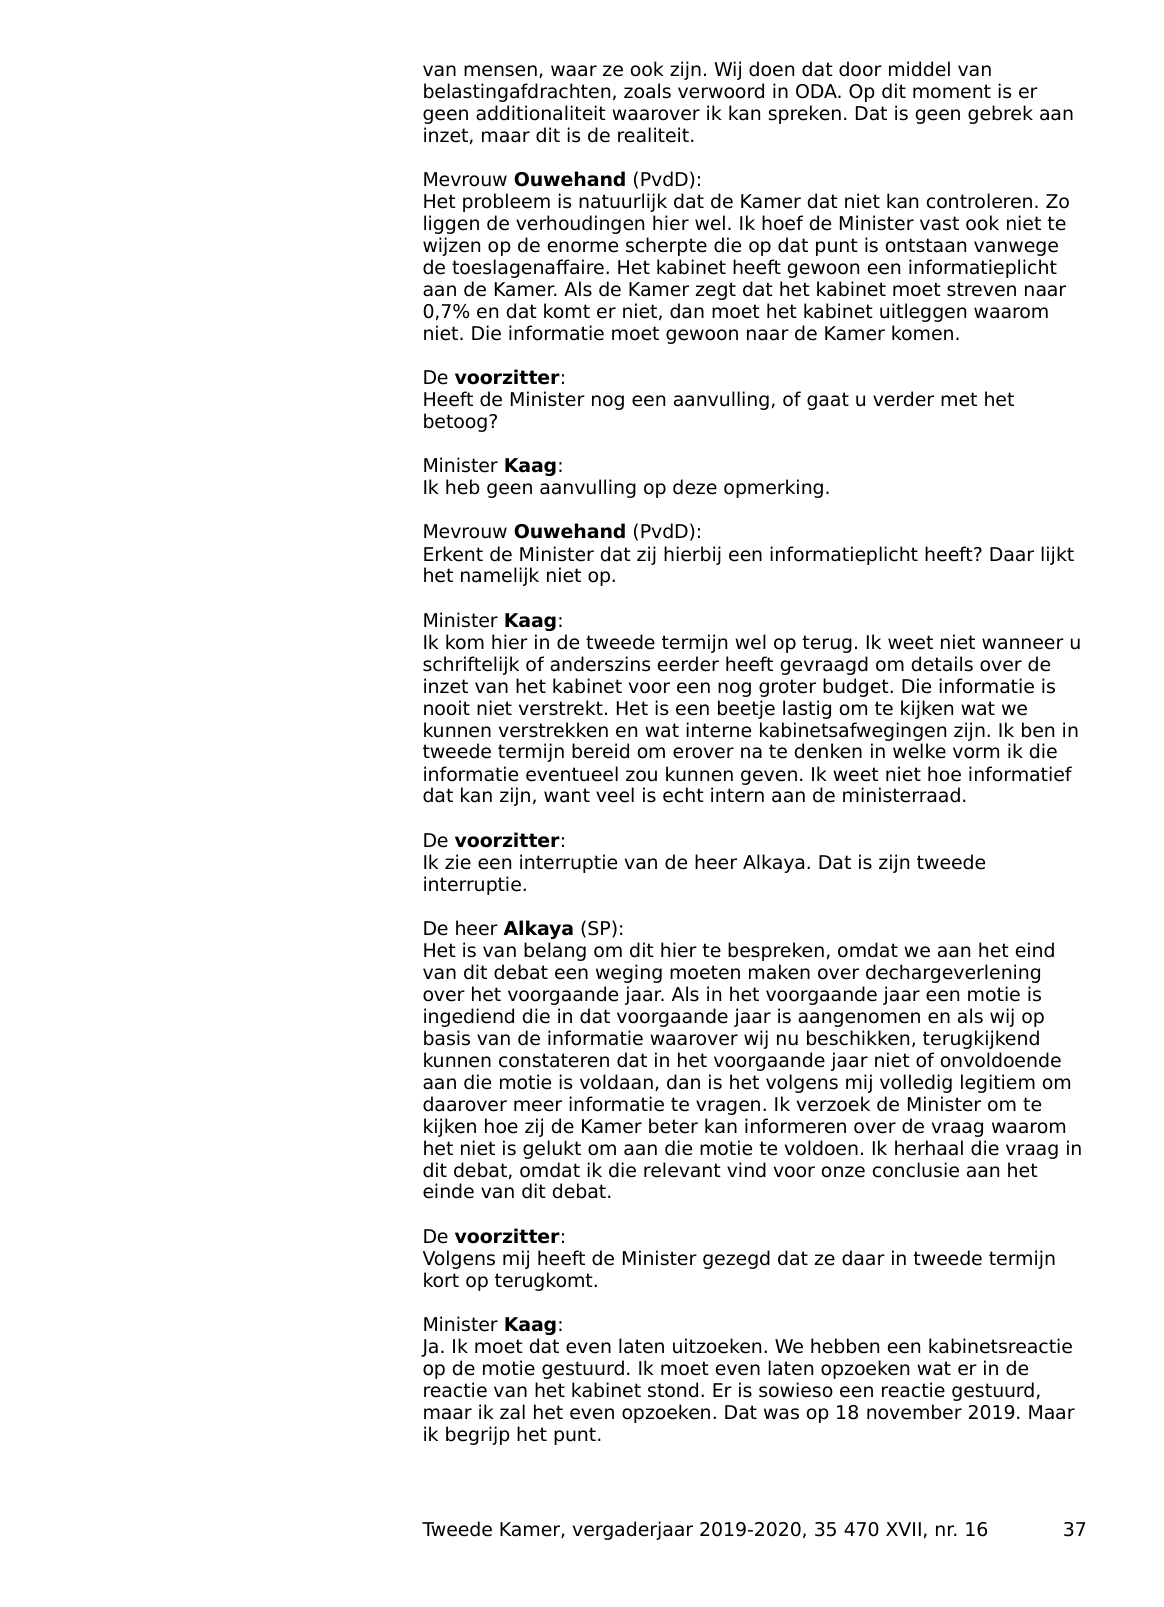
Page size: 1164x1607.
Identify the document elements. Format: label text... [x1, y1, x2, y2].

text Ik heb geen aanvulling op deze opmerking. [422, 477, 1087, 499]
text De voorzitter: [422, 829, 1087, 852]
text van mensen, waar ze ook zijn. Wij doen dat door middel van belastingafdrachten, zoals verwoord in ODA. Op dit moment is er geen additionaliteit waarover ik kan spreken. Dat is geen gebrek aan inzet, maar dit is de realiteit. [422, 59, 1087, 147]
text Minister Kaag: [422, 609, 1087, 632]
text Ik kom hier in de tweede termijn wel op terug. Ik weet niet wanneer u schriftelijk of anderszins eerder heeft gevraagd om details over de inzet van het kabinet voor een nog groter budget. Die informatie is nooit niet verstrekt. Het is een beetje lastig om te kijken wat we kunnen verstrekken en wat interne kabinetsafwegingen zijn. Ik ben in tweede termijn bereid om erover na te denken in welke vorm ik die informatie eventueel zou kunnen geven. Ik weet niet hoe informatief dat kan zijn, want veel is echt intern aan de ministerraad. [422, 632, 1087, 807]
text Mevrouw Ouwehand (PvdD): [422, 521, 1087, 543]
text Minister Kaag: [422, 1314, 1087, 1336]
text Ik zie een interruptie van de heer Alkaya. Dat is zijn tweede interruptie. [422, 852, 1087, 896]
text Volgens mij heeft de Minister gezegd dat ze daar in tweede termijn kort op terugkomt. [422, 1248, 1087, 1292]
text Heeft de Minister nog een aanvulling, of gaat u verder met het betoog? [422, 389, 1087, 433]
text Het is van belang om dit hier te bespreken, omdat we aan het eind van dit debat een weging moeten maken over dechargeverlening over het voorgaande jaar. Als in het voorgaande jaar een motie is ingediend die in dat voorgaande jaar is aangenomen en als wij op basis van de informatie waarover wij nu beschikken, terugkijkend kunnen constateren dat in het voorgaande jaar niet of onvoldoende aan die motie is voldaan, dan is het volgens mij volledig legitiem om daarover meer informatie te vragen. Ik verzoek de Minister om te kijken hoe zij de Kamer beter kan informeren over de vraag waarom het niet is gelukt om aan die motie te voldoen. Ik herhaal die vraag in dit debat, omdat ik die relevant vind voor onze conclusie aan het einde van dit debat. [422, 940, 1087, 1203]
text De heer Alkaya (SP): [422, 918, 1087, 940]
text Ja. Ik moet dat even laten uitzoeken. We hebben een kabinetsreactie op de motie gestuurd. Ik moet even laten opzoeken wat er in de reactie van het kabinet stond. Er is sowieso een reactie gestuurd, maar ik zal het even opzoeken. Dat was op 18 november 2019. Maar ik begrijp het punt. [422, 1336, 1087, 1446]
text Erkent de Minister dat zij hierbij een informatieplicht heeft? Daar lijkt het namelijk niet op. [422, 543, 1087, 587]
text De voorzitter: [422, 367, 1087, 389]
text Het probleem is natuurlijk dat de Kamer dat niet kan controleren. Zo liggen de verhoudingen hier wel. Ik hoef de Minister vast ook niet te wijzen op de enorme scherpte die op dat punt is ontstaan vanwege de toeslagenaffaire. Het kabinet heeft gewoon een informatieplicht aan de Kamer. Als de Kamer zegt dat het kabinet moet streven naar 0,7% en dat komt er niet, dan moet het kabinet uitleggen waarom niet. Die informatie moet gewoon naar de Kamer komen. [422, 191, 1087, 345]
text Mevrouw Ouwehand (PvdD): [422, 169, 1087, 191]
text Minister Kaag: [422, 455, 1087, 477]
text De voorzitter: [422, 1226, 1087, 1248]
